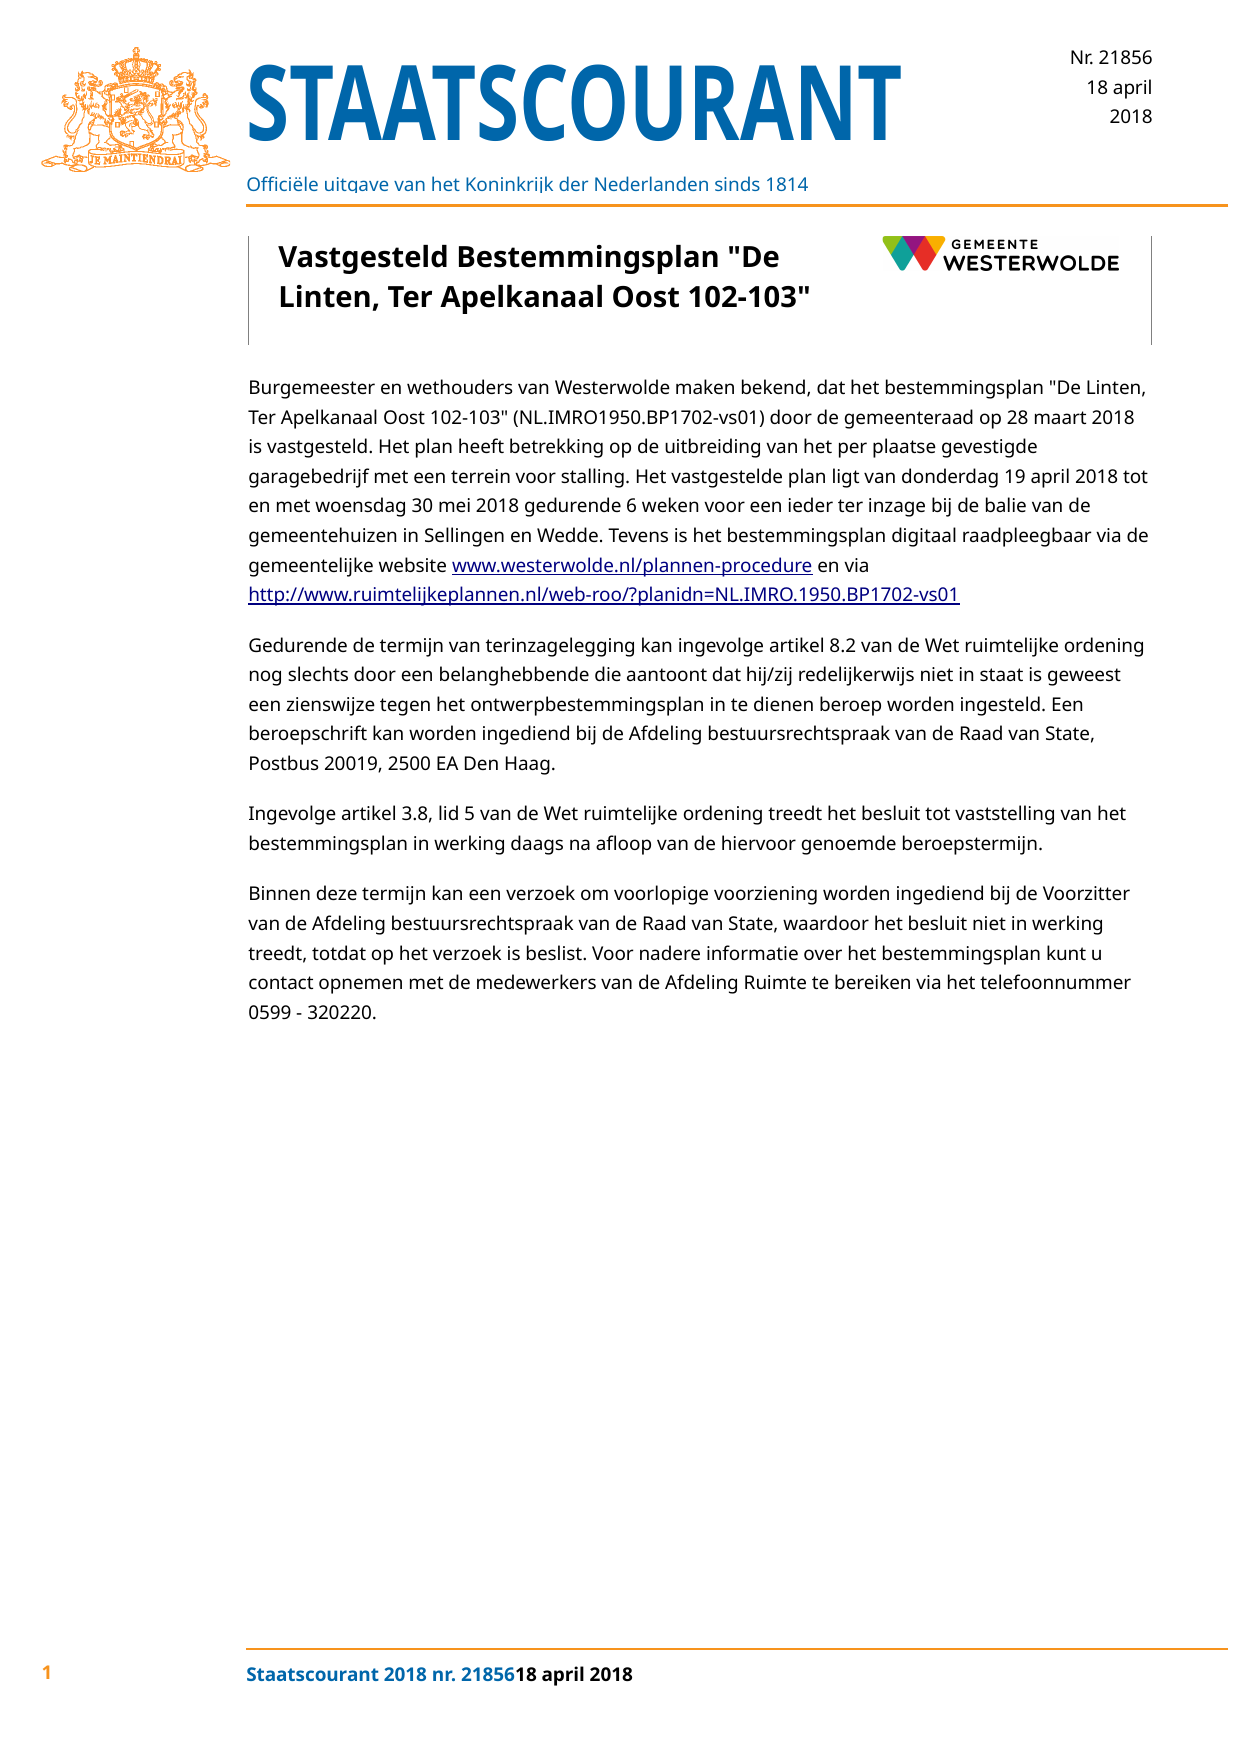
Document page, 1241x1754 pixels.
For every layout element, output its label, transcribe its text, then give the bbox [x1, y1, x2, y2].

table_header [850, 236, 1151, 345]
picture [882, 236, 1119, 271]
table_header Vastgesteld Bestemmingsplan "De Linten, Ter Apelkanaal Oost 102-103" [249, 236, 850, 345]
text Ingevolge artikel 3.8, lid 5 van de Wet ruimtelijke ordening treedt het besluit tot vaststelling van het bestemmingsplan in werking daags na afloop van de hiervoor genoemde beroepstermijn. [248, 801, 1152, 856]
text Binnen deze termijn kan een verzoek om voorlopige voorziening worden ingediend bij de Voorzitter van de Afdeling bestuursrechtspraak van de Raad van State, waardoor het besluit niet in werking treedt, totdat op het verzoek is beslist. Voor nadere informatie over het bestemmingsplan kunt u contact opnemen met de medewerkers van de Afdeling Ruimte te bereiken via het telefoonnummer 0599 - 320220. [248, 881, 1152, 1024]
picture [41, 47, 231, 172]
text Gedurende de termijn van terinzagelegging kan ingevolge artikel 8.2 van de Wet ruimtelijke ordening nog slechts door een belanghebbende die aantoont dat hij/zij redelijkerwijs niet in staat is geweest een zienswijze tegen het ontwerpbestemmingsplan in te dienen beroep worden ingesteld. Een beroepschrift kan worden ingediend bij de Afdeling bestuursrechtspraak van de Raad van State, Postbus 20019, 2500 EA Den Haag. [248, 632, 1152, 776]
text Burgemeester en wethouders van Westerwolde maken bekend, dat het bestemmingsplan "De Linten, Ter Apelkanaal Oost 102-103" (NL.IMRO1950.BP1702-vs01) door de gemeenteraad op 28 maart 2018 is vastgesteld. Het plan heeft betrekking op de uitbreiding van het per plaatse gevestigde garagebedrijf met een terrein voor stalling. Het vastgestelde plan ligt van donderdag 19 april 2018 tot en met woensdag 30 mei 2018 gedurende 6 weken voor een ieder ter inzage bij de balie van de gemeentehuizen in Sellingen en Wedde. Tevens is het bestemmingsplan digitaal raadpleegbaar via de gemeentelijke website www.westerwolde.nl/plannen-procedure en via http://www.ruimtelijkeplannen.nl/web-roo/?planidn=NL.IMRO.1950.BP1702-vs01 [248, 374, 1152, 607]
